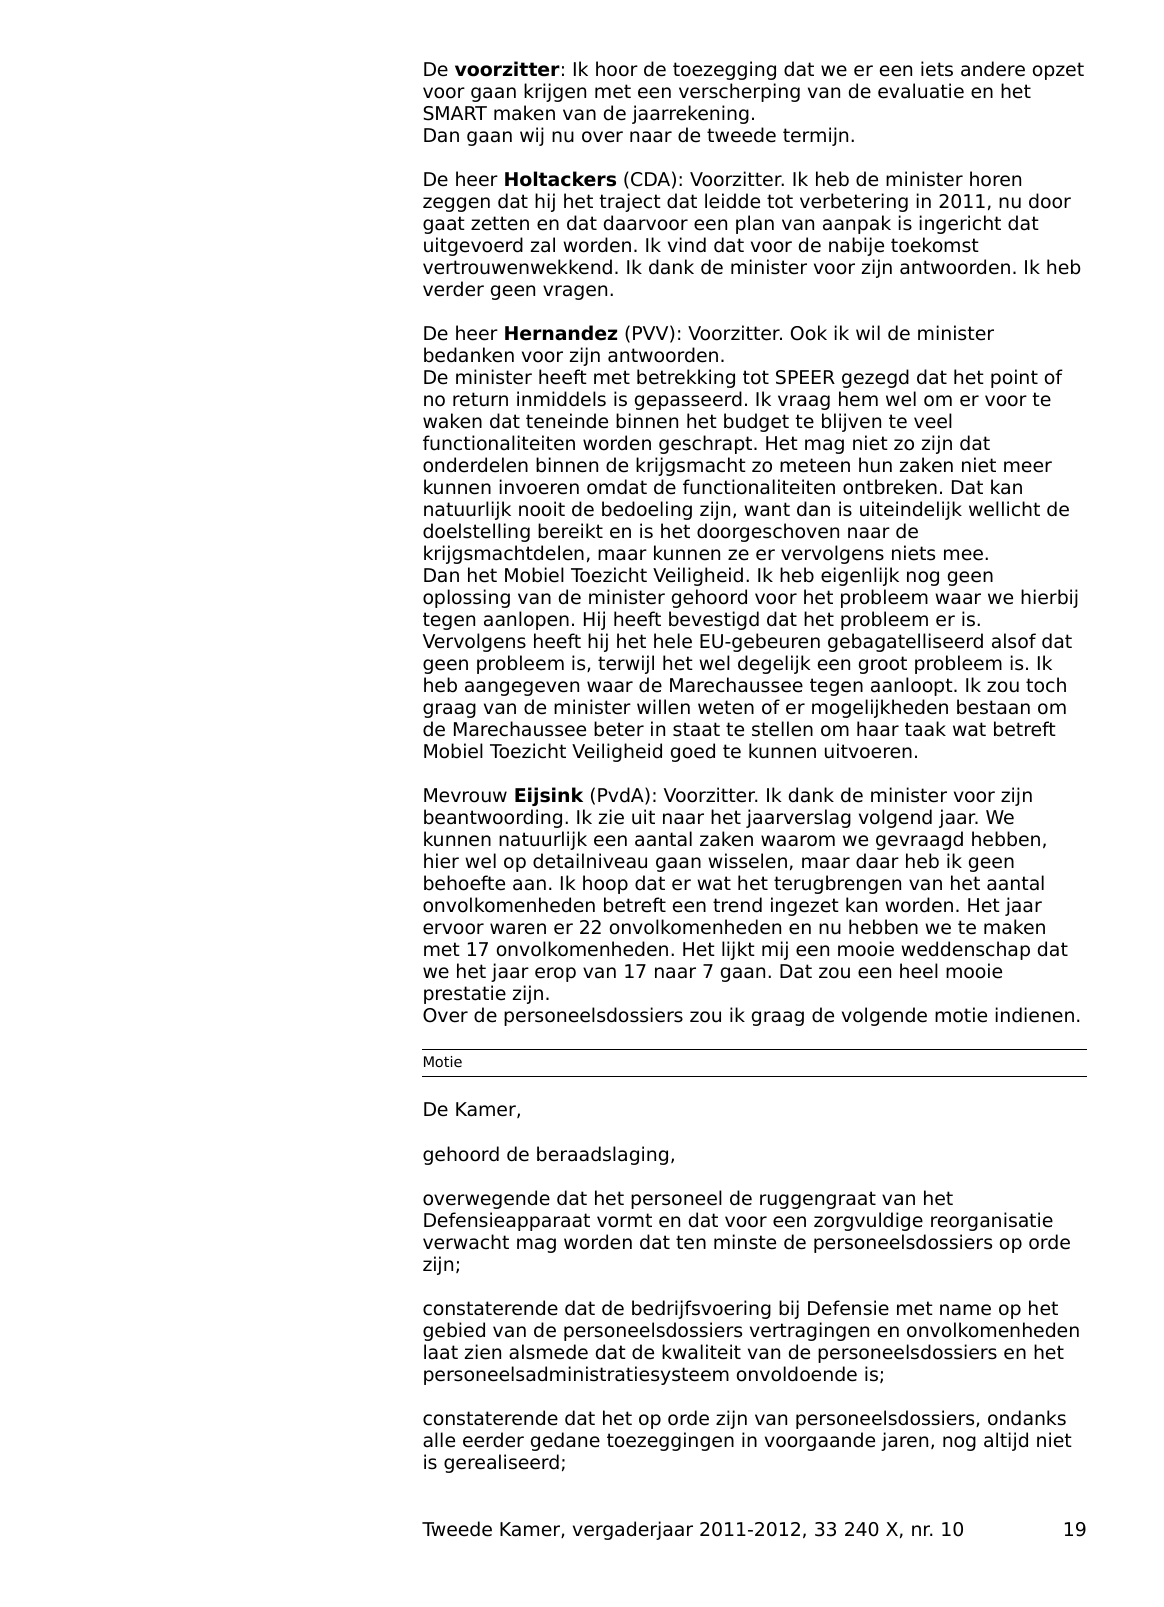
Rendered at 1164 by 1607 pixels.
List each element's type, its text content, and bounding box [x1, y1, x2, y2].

text gehoord de beraadslaging, [422, 1143, 1087, 1165]
text De Kamer, [422, 1099, 1087, 1121]
text De voorzitter: Ik hoor de toezegging dat we er een iets andere opzet voor gaan krijgen met een verscherping van de evaluatie en het SMART maken van de jaarrekening. [422, 59, 1087, 125]
text Dan het Mobiel Toezicht Veiligheid. Ik heb eigenlijk nog geen oplossing van de minister gehoord voor het probleem waar we hierbij tegen aanlopen. Hij heeft bevestigd dat het probleem er is. Vervolgens heeft hij het hele EU-gebeuren gebagatelliseerd alsof dat geen probleem is, terwijl het wel degelijk een groot probleem is. Ik heb aangegeven waar de Marechaussee tegen aanloopt. Ik zou toch graag van de minister willen weten of er mogelijkheden bestaan om de Marechaussee beter in staat te stellen om haar taak wat betreft Mobiel Toezicht Veiligheid goed te kunnen uitvoeren. [422, 565, 1087, 763]
text constaterende dat het op orde zijn van personeelsdossiers, ondanks alle eerder gedane toezeggingen in voorgaande jaren, nog altijd niet is gerealiseerd; [422, 1408, 1087, 1474]
text De heer Holtackers (CDA): Voorzitter. Ik heb de minister horen zeggen dat hij het traject dat leidde tot verbetering in 2011, nu door gaat zetten en dat daarvoor een plan van aanpak is ingericht dat uitgevoerd zal worden. Ik vind dat voor de nabije toekomst vertrouwenwekkend. Ik dank de minister voor zijn antwoorden. Ik heb verder geen vragen. [422, 169, 1087, 301]
text Dan gaan wij nu over naar de tweede termijn. [422, 125, 1087, 147]
text Over de personeelsdossiers zou ik graag de volgende motie indienen. [422, 1005, 1087, 1027]
text constaterende dat de bedrijfsvoering bij Defensie met name op het gebied van de personeelsdossiers vertragingen en onvolkomenheden laat zien alsmede dat de kwaliteit van de personeelsdossiers en het personeelsadministratiesysteem onvoldoende is; [422, 1298, 1087, 1386]
text overwegende dat het personeel de ruggengraat van het Defensieapparaat vormt en dat voor een zorgvuldige reorganisatie verwacht mag worden dat ten minste de personeelsdossiers op orde zijn; [422, 1188, 1087, 1276]
text De minister heeft met betrekking tot SPEER gezegd dat het point of no return inmiddels is gepasseerd. Ik vraag hem wel om er voor te waken dat teneinde binnen het budget te blijven te veel functionaliteiten worden geschrapt. Het mag niet zo zijn dat onderdelen binnen de krijgsmacht zo meteen hun zaken niet meer kunnen invoeren omdat de functionaliteiten ontbreken. Dat kan natuurlijk nooit de bedoeling zijn, want dan is uiteindelijk wellicht de doelstelling bereikt en is het doorgeschoven naar de krijgsmachtdelen, maar kunnen ze er vervolgens niets mee. [422, 367, 1087, 565]
text De heer Hernandez (PVV): Voorzitter. Ook ik wil de minister bedanken voor zijn antwoorden. [422, 323, 1087, 367]
text Mevrouw Eijsink (PvdA): Voorzitter. Ik dank de minister voor zijn beantwoording. Ik zie uit naar het jaarverslag volgend jaar. We kunnen natuurlijk een aantal zaken waarom we gevraagd hebben, hier wel op detailniveau gaan wisselen, maar daar heb ik geen behoefte aan. Ik hoop dat er wat het terugbrengen van het aantal onvolkomenheden betreft een trend ingezet kan worden. Het jaar ervoor waren er 22 onvolkomenheden en nu hebben we te maken met 17 onvolkomenheden. Het lijkt mij een mooie weddenschap dat we het jaar erop van 17 naar 7 gaan. Dat zou een heel mooie prestatie zijn. [422, 785, 1087, 1005]
table_header Motie [422, 1050, 1087, 1076]
